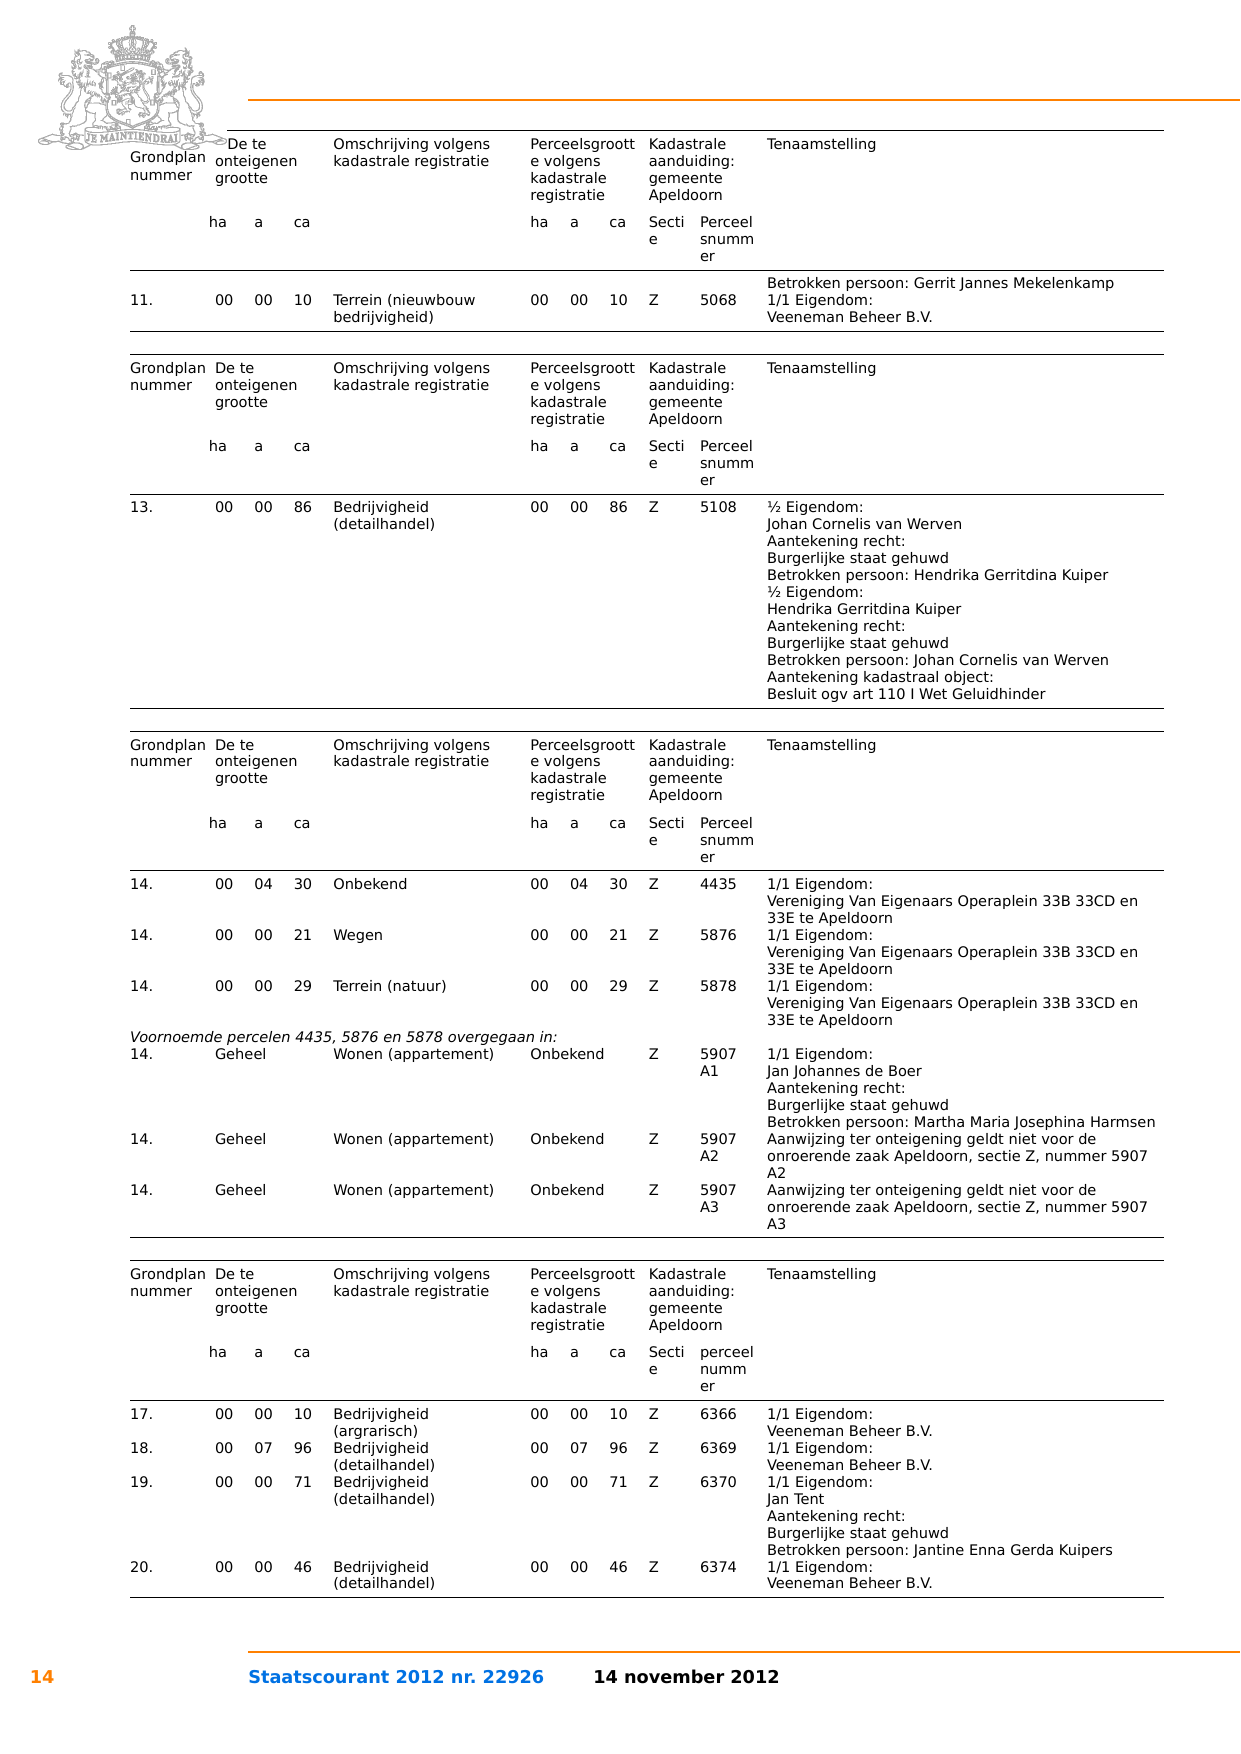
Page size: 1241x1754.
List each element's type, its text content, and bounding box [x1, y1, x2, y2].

table_header Perceelsgrootte volgens kadastrale registratie [524, 732, 643, 809]
table_cell Betrokken persoon: Gerrit Jannes Mekelenkamp [761, 271, 1163, 292]
table_cell 00 [248, 1559, 288, 1597]
table_cell 30 [603, 871, 643, 927]
table_cell 14. [130, 1182, 209, 1237]
table_cell 00 [524, 1559, 564, 1597]
table_cell Bedrijvigheid (argrarisch) [327, 1401, 524, 1439]
table_cell a [564, 1339, 603, 1400]
table_cell 14. [130, 927, 209, 978]
table_cell 1/1 Eigendom: Veeneman Beheer B.V. [761, 1401, 1163, 1439]
table_cell [209, 271, 248, 292]
table_cell Onbekend [327, 871, 524, 927]
table_header De te onteigenen grootte [209, 1261, 327, 1338]
table_cell Terrein (nieuwbouw bedrijvigheid) [327, 292, 524, 331]
table_cell [288, 271, 327, 292]
table_cell 5878 [694, 978, 761, 1029]
table_header Grondplannummer [130, 150, 209, 269]
table_header Omschrijving volgens kadastrale registratie [327, 355, 524, 493]
table_cell 00 [564, 1401, 603, 1439]
table_cell 00 [209, 927, 248, 978]
table_cell Sectie [643, 208, 694, 269]
table_cell Z [643, 292, 694, 331]
table_cell ha [524, 809, 564, 870]
picture [38, 25, 227, 150]
table_cell 04 [248, 871, 288, 927]
table_cell Wonen (appartement) [327, 1131, 524, 1182]
table_header Perceelsgrootte volgens kadastrale registratie [524, 131, 643, 208]
table_header Tenaamstelling [761, 732, 1163, 870]
table_cell a [564, 208, 603, 269]
table_cell [643, 271, 694, 292]
table_cell ca [603, 1339, 643, 1400]
table_cell 6374 [694, 1559, 761, 1597]
table_cell 00 [524, 495, 564, 708]
table_cell 00 [564, 927, 603, 978]
table_header Kadastrale aanduiding: gemeente Apeldoorn [643, 1261, 761, 1338]
table_cell ca [603, 809, 643, 870]
table_cell a [564, 809, 603, 870]
table_cell 1/1 Eigendom: Vereniging Van Eigenaars Operaplein 33B 33CD en 33E te Apeldoorn [761, 871, 1163, 927]
table_cell Z [643, 927, 694, 978]
table_cell 00 [209, 871, 248, 927]
table_cell Z [643, 495, 694, 708]
table_cell Z [643, 1440, 694, 1473]
table_cell 71 [288, 1474, 327, 1558]
table_cell Bedrijvigheid (detailhandel) [327, 1474, 524, 1558]
table_cell 14. [130, 1131, 209, 1182]
table_cell 71 [603, 1474, 643, 1558]
table_cell ca [288, 809, 327, 870]
table_cell [603, 271, 643, 292]
table_cell 00 [209, 978, 248, 1029]
table_cell 30 [288, 871, 327, 927]
table_cell Aanwijzing ter onteigening geldt niet voor de onroerende zaak Apeldoorn, sectie Z, nummer 5907 A3 [761, 1182, 1163, 1237]
table_cell 00 [248, 927, 288, 978]
table_cell a [248, 208, 288, 269]
table_cell 46 [603, 1559, 643, 1597]
table_cell 19. [130, 1474, 209, 1558]
table_cell ca [288, 432, 327, 493]
table_cell 1/1 Eigendom: Jan Tent Aantekening recht: Burgerlijke staat gehuwd Betrokken persoon: Jantine Enna Gerda Kuipers [761, 1474, 1163, 1558]
table_cell ha [209, 809, 248, 870]
table_cell 00 [524, 871, 564, 927]
table_cell 10 [288, 1401, 327, 1439]
table_cell Onbekend [524, 1182, 643, 1237]
table_cell 1/1 Eigendom: Jan Johannes de Boer Aantekening recht: Burgerlijke staat gehuwd Betrokken persoon: Martha Maria Josephina Harmsen [761, 1046, 1163, 1131]
table_cell Perceelsnummer [694, 208, 761, 269]
table_header Perceelsgrootte volgens kadastrale registratie [524, 355, 643, 432]
table_cell 00 [209, 495, 248, 708]
table_cell ca [288, 1339, 327, 1400]
table_cell 1/1 Eigendom: Vereniging Van Eigenaars Operaplein 33B 33CD en 33E te Apeldoorn [761, 927, 1163, 978]
table_cell 00 [209, 292, 248, 331]
table_cell Perceelsnummer [694, 809, 761, 870]
table_cell 00 [209, 1474, 248, 1558]
table_cell Z [643, 1559, 694, 1597]
table_cell [524, 271, 564, 292]
table_cell Wonen (appartement) [327, 1182, 524, 1237]
table_header De te onteigenen grootte [209, 732, 327, 809]
table_header Grondplannummer [130, 732, 209, 870]
table_cell [248, 271, 288, 292]
table_cell 1/1 Eigendom: Vereniging Van Eigenaars Operaplein 33B 33CD en 33E te Apeldoorn [761, 978, 1163, 1029]
table_cell 86 [288, 495, 327, 708]
table_cell 00 [209, 1559, 248, 1597]
table_cell ca [603, 432, 643, 493]
table_cell Wonen (appartement) [327, 1046, 524, 1131]
table_cell Sectie [643, 1339, 694, 1400]
table_cell 00 [564, 978, 603, 1029]
table_cell 46 [288, 1559, 327, 1597]
table_cell Geheel [209, 1182, 327, 1237]
table_cell 1/1 Eigendom: Veeneman Beheer B.V. [761, 1559, 1163, 1597]
table_cell Z [643, 1131, 694, 1182]
table_cell 00 [209, 1401, 248, 1439]
table_cell 00 [524, 1474, 564, 1558]
table_header De te onteigenen grootte [209, 355, 327, 432]
table_cell 11. [130, 292, 209, 331]
table_cell Sectie [643, 809, 694, 870]
table_cell 5068 [694, 292, 761, 331]
table_cell [327, 271, 524, 292]
table_cell 86 [603, 495, 643, 708]
table_cell Terrein (natuur) [327, 978, 524, 1029]
table_cell [130, 271, 209, 292]
table_cell 00 [524, 978, 564, 1029]
table_cell 29 [288, 978, 327, 1029]
table_cell 10 [603, 292, 643, 331]
table_cell 6366 [694, 1401, 761, 1439]
table_cell ha [524, 1339, 564, 1400]
table_header Tenaamstelling [761, 1261, 1163, 1400]
table_cell 14. [130, 1046, 209, 1131]
table_cell 5108 [694, 495, 761, 708]
table_header Tenaamstelling [761, 355, 1163, 493]
table_cell ca [603, 208, 643, 269]
table_header Tenaamstelling [761, 131, 1163, 269]
table_cell 1/1 Eigendom: Veeneman Beheer B.V. [761, 292, 1163, 331]
table_cell 00 [248, 495, 288, 708]
table_header Grondplannummer [130, 1261, 209, 1400]
table_cell 5907 A2 [694, 1131, 761, 1182]
table_cell Z [643, 1401, 694, 1439]
table_cell 13. [130, 495, 209, 708]
table_cell ½ Eigendom: Johan Cornelis van Werven Aantekening recht: Burgerlijke staat gehuwd Betrokken persoon: Hendrika Gerritdina Kuiper ½ Eigendom: Hendrika Gerritdina Kuiper Aantekening recht: Burgerlijke staat gehuwd Betrokken persoon: Johan Cornelis van Werven Aantekening kadastraal object: Besluit ogv art 110 I Wet Geluidhinder [761, 495, 1163, 708]
table_cell perceelnummer [694, 1339, 761, 1400]
table_cell 00 [248, 292, 288, 331]
table_cell 18. [130, 1440, 209, 1473]
table_cell Geheel [209, 1131, 327, 1182]
table_cell 00 [248, 978, 288, 1029]
table_cell 07 [248, 1440, 288, 1473]
table_cell 5907 A3 [694, 1182, 761, 1237]
table_header Kadastrale aanduiding: gemeente Apeldoorn [643, 355, 761, 432]
table_cell 07 [564, 1440, 603, 1473]
table_cell 00 [524, 292, 564, 331]
table_header Perceelsgrootte volgens kadastrale registratie [524, 1261, 643, 1338]
table_cell Aanwijzing ter onteigening geldt niet voor de onroerende zaak Apeldoorn, sectie Z, nummer 5907 A2 [761, 1131, 1163, 1182]
table_cell 17. [130, 1401, 209, 1439]
table_cell a [248, 809, 288, 870]
table_cell 00 [524, 1401, 564, 1439]
table_cell Voornoemde percelen 4435, 5876 en 5878 overgegaan in: [130, 1029, 1163, 1046]
table_cell 00 [524, 927, 564, 978]
table_cell 00 [209, 1440, 248, 1473]
table_header Kadastrale aanduiding: gemeente Apeldoorn [643, 732, 761, 809]
table_cell a [248, 1339, 288, 1400]
table_cell Bedrijvigheid (detailhandel) [327, 1559, 524, 1597]
table_cell Geheel [209, 1046, 327, 1131]
table_cell 00 [564, 1474, 603, 1558]
table_cell a [564, 432, 603, 493]
table_cell a [248, 432, 288, 493]
table_cell Z [643, 1182, 694, 1237]
table_cell ha [524, 208, 564, 269]
table_cell Z [643, 978, 694, 1029]
table_header Grondplannummer [130, 355, 209, 493]
table_header De te onteigenen grootte [209, 131, 327, 208]
table_cell ha [209, 208, 248, 269]
table_cell 1/1 Eigendom: Veeneman Beheer B.V. [761, 1440, 1163, 1473]
table_cell 6369 [694, 1440, 761, 1473]
table_cell Onbekend [524, 1046, 643, 1131]
table_cell Onbekend [524, 1131, 643, 1182]
table_cell Z [643, 1474, 694, 1558]
table_cell 00 [564, 1559, 603, 1597]
table_cell 00 [564, 292, 603, 331]
table_cell Z [643, 871, 694, 927]
table_cell 14. [130, 871, 209, 927]
table_cell 21 [603, 927, 643, 978]
table_cell ha [524, 432, 564, 493]
table_cell 14. [130, 978, 209, 1029]
table_cell 5876 [694, 927, 761, 978]
table_cell 04 [564, 871, 603, 927]
table_cell 00 [248, 1401, 288, 1439]
table_cell 10 [288, 292, 327, 331]
table_cell Bedrijvigheid (detailhandel) [327, 495, 524, 708]
table_cell 6370 [694, 1474, 761, 1558]
table_header Omschrijving volgens kadastrale registratie [327, 732, 524, 870]
table_cell ca [288, 208, 327, 269]
table_cell [694, 271, 761, 292]
table_cell [564, 271, 603, 292]
table_cell 20. [130, 1559, 209, 1597]
table_cell 00 [524, 1440, 564, 1473]
table_cell Bedrijvigheid (detailhandel) [327, 1440, 524, 1473]
table_header Omschrijving volgens kadastrale registratie [327, 1261, 524, 1400]
table_cell ha [209, 1339, 248, 1400]
table_cell ha [209, 432, 248, 493]
table_cell Z [643, 1046, 694, 1131]
table_cell 21 [288, 927, 327, 978]
table_cell Wegen [327, 927, 524, 978]
table_cell 96 [288, 1440, 327, 1473]
table_header Omschrijving volgens kadastrale registratie [327, 131, 524, 269]
table_header Kadastrale aanduiding: gemeente Apeldoorn [643, 131, 761, 208]
table_cell Sectie [643, 432, 694, 493]
table_cell 10 [603, 1401, 643, 1439]
table_cell 00 [564, 495, 603, 708]
table_cell 4435 [694, 871, 761, 927]
table_cell 00 [248, 1474, 288, 1558]
table_cell 29 [603, 978, 643, 1029]
table_cell Perceelsnummer [694, 432, 761, 493]
table_cell 96 [603, 1440, 643, 1473]
table_cell 5907 A1 [694, 1046, 761, 1131]
